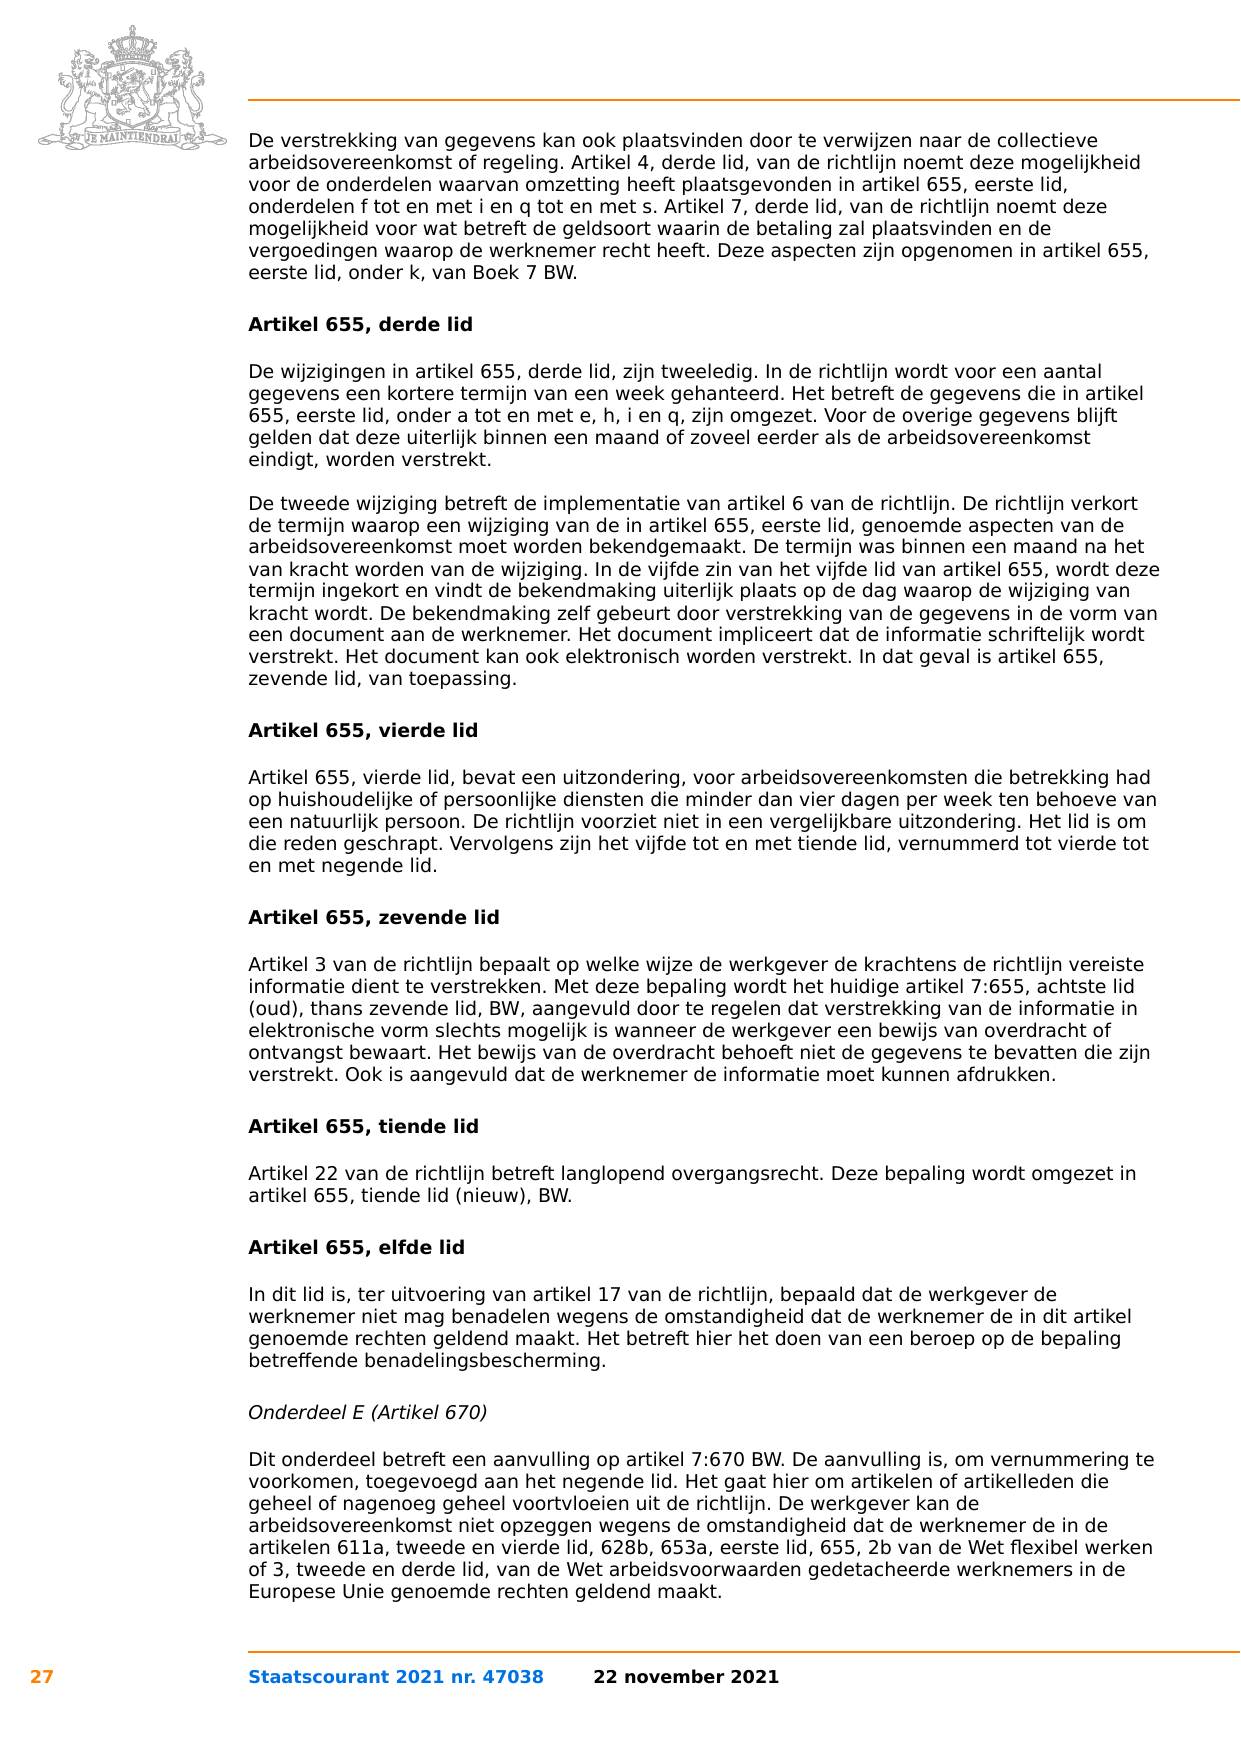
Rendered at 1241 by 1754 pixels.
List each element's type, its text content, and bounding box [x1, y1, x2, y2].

subtitle Onderdeel E (Artikel 670) [248, 1402, 1163, 1424]
subtitle Artikel 655, elfde lid [248, 1237, 1163, 1259]
text In dit lid is, ter uitvoering van artikel 17 van de richtlijn, bepaald dat de werkgever de werknemer niet mag benadelen wegens de omstandigheid dat de werknemer de in dit artikel genoemde rechten geldend maakt. Het betreft hier het doen van een beroep op de bepaling betreffende benadelingsbescherming. [248, 1284, 1163, 1372]
text De verstrekking van gegevens kan ook plaatsvinden door te verwijzen naar de collectieve arbeidsovereenkomst of regeling. Artikel 4, derde lid, van de richtlijn noemt deze mogelijkheid voor de onderdelen waarvan omzetting heeft plaatsgevonden in artikel 655, eerste lid, onderdelen f tot en met i en q tot en met s. Artikel 7, derde lid, van de richtlijn noemt deze mogelijkheid voor wat betreft de geldsoort waarin de betaling zal plaatsvinden en de vergoedingen waarop de werknemer recht heeft. Deze aspecten zijn opgenomen in artikel 655, eerste lid, onder k, van Boek 7 BW. [248, 130, 1163, 284]
text Dit onderdeel betreft een aanvulling op artikel 7:670 BW. De aanvulling is, om vernummering te voorkomen, toegevoegd aan het negende lid. Het gaat hier om artikelen of artikelleden die geheel of nagenoeg geheel voortvloeien uit de richtlijn. De werkgever kan de arbeidsovereenkomst niet opzeggen wegens de omstandigheid dat de werknemer de in de artikelen 611a, tweede en vierde lid, 628b, 653a, eerste lid, 655, 2b van de Wet flexibel werken of 3, tweede en derde lid, van de Wet arbeidsvoorwaarden gedetacheerde werknemers in de Europese Unie genoemde rechten geldend maakt. [248, 1449, 1163, 1603]
subtitle Artikel 655, zevende lid [248, 907, 1163, 929]
subtitle Artikel 655, derde lid [248, 314, 1163, 336]
text Artikel 3 van de richtlijn bepaalt op welke wijze de werkgever de krachtens de richtlijn vereiste informatie dient te verstrekken. Met deze bepaling wordt het huidige artikel 7:655, achtste lid (oud), thans zevende lid, BW, aangevuld door te regelen dat verstrekking van de informatie in elektronische vorm slechts mogelijk is wanneer de werkgever een bewijs van overdracht of ontvangst bewaart. Het bewijs van de overdracht behoeft niet de gegevens te bevatten die zijn verstrekt. Ook is aangevuld dat de werknemer de informatie moet kunnen afdrukken. [248, 954, 1163, 1086]
text De tweede wijziging betreft de implementatie van artikel 6 van de richtlijn. De richtlijn verkort de termijn waarop een wijziging van de in artikel 655, eerste lid, genoemde aspecten van de arbeidsovereenkomst moet worden bekendgemaakt. De termijn was binnen een maand na het van kracht worden van de wijziging. In de vijfde zin van het vijfde lid van artikel 655, wordt deze termijn ingekort en vindt de bekendmaking uiterlijk plaats op de dag waarop de wijziging van kracht wordt. De bekendmaking zelf gebeurt door verstrekking van de gegevens in de vorm van een document aan de werknemer. Het document impliceert dat de informatie schriftelijk wordt verstrekt. Het document kan ook elektronisch worden verstrekt. In dat geval is artikel 655, zevende lid, van toepassing. [248, 492, 1163, 690]
text Artikel 22 van de richtlijn betreft langlopend overgangsrecht. Deze bepaling wordt omgezet in artikel 655, tiende lid (nieuw), BW. [248, 1163, 1163, 1207]
subtitle Artikel 655, tiende lid [248, 1116, 1163, 1138]
picture [38, 25, 227, 150]
text De wijzigingen in artikel 655, derde lid, zijn tweeledig. In de richtlijn wordt voor een aantal gegevens een kortere termijn van een week gehanteerd. Het betreft de gegevens die in artikel 655, eerste lid, onder a tot en met e, h, i en q, zijn omgezet. Voor de overige gegevens blijft gelden dat deze uiterlijk binnen een maand of zoveel eerder als de arbeidsovereenkomst eindigt, worden verstrekt. [248, 361, 1163, 471]
text Artikel 655, vierde lid, bevat een uitzondering, voor arbeidsovereenkomsten die betrekking had op huishoudelijke of persoonlijke diensten die minder dan vier dagen per week ten behoeve van een natuurlijk persoon. De richtlijn voorziet niet in een vergelijkbare uitzondering. Het lid is om die reden geschrapt. Vervolgens zijn het vijfde tot en met tiende lid, vernummerd tot vierde tot en met negende lid. [248, 767, 1163, 877]
subtitle Artikel 655, vierde lid [248, 720, 1163, 742]
